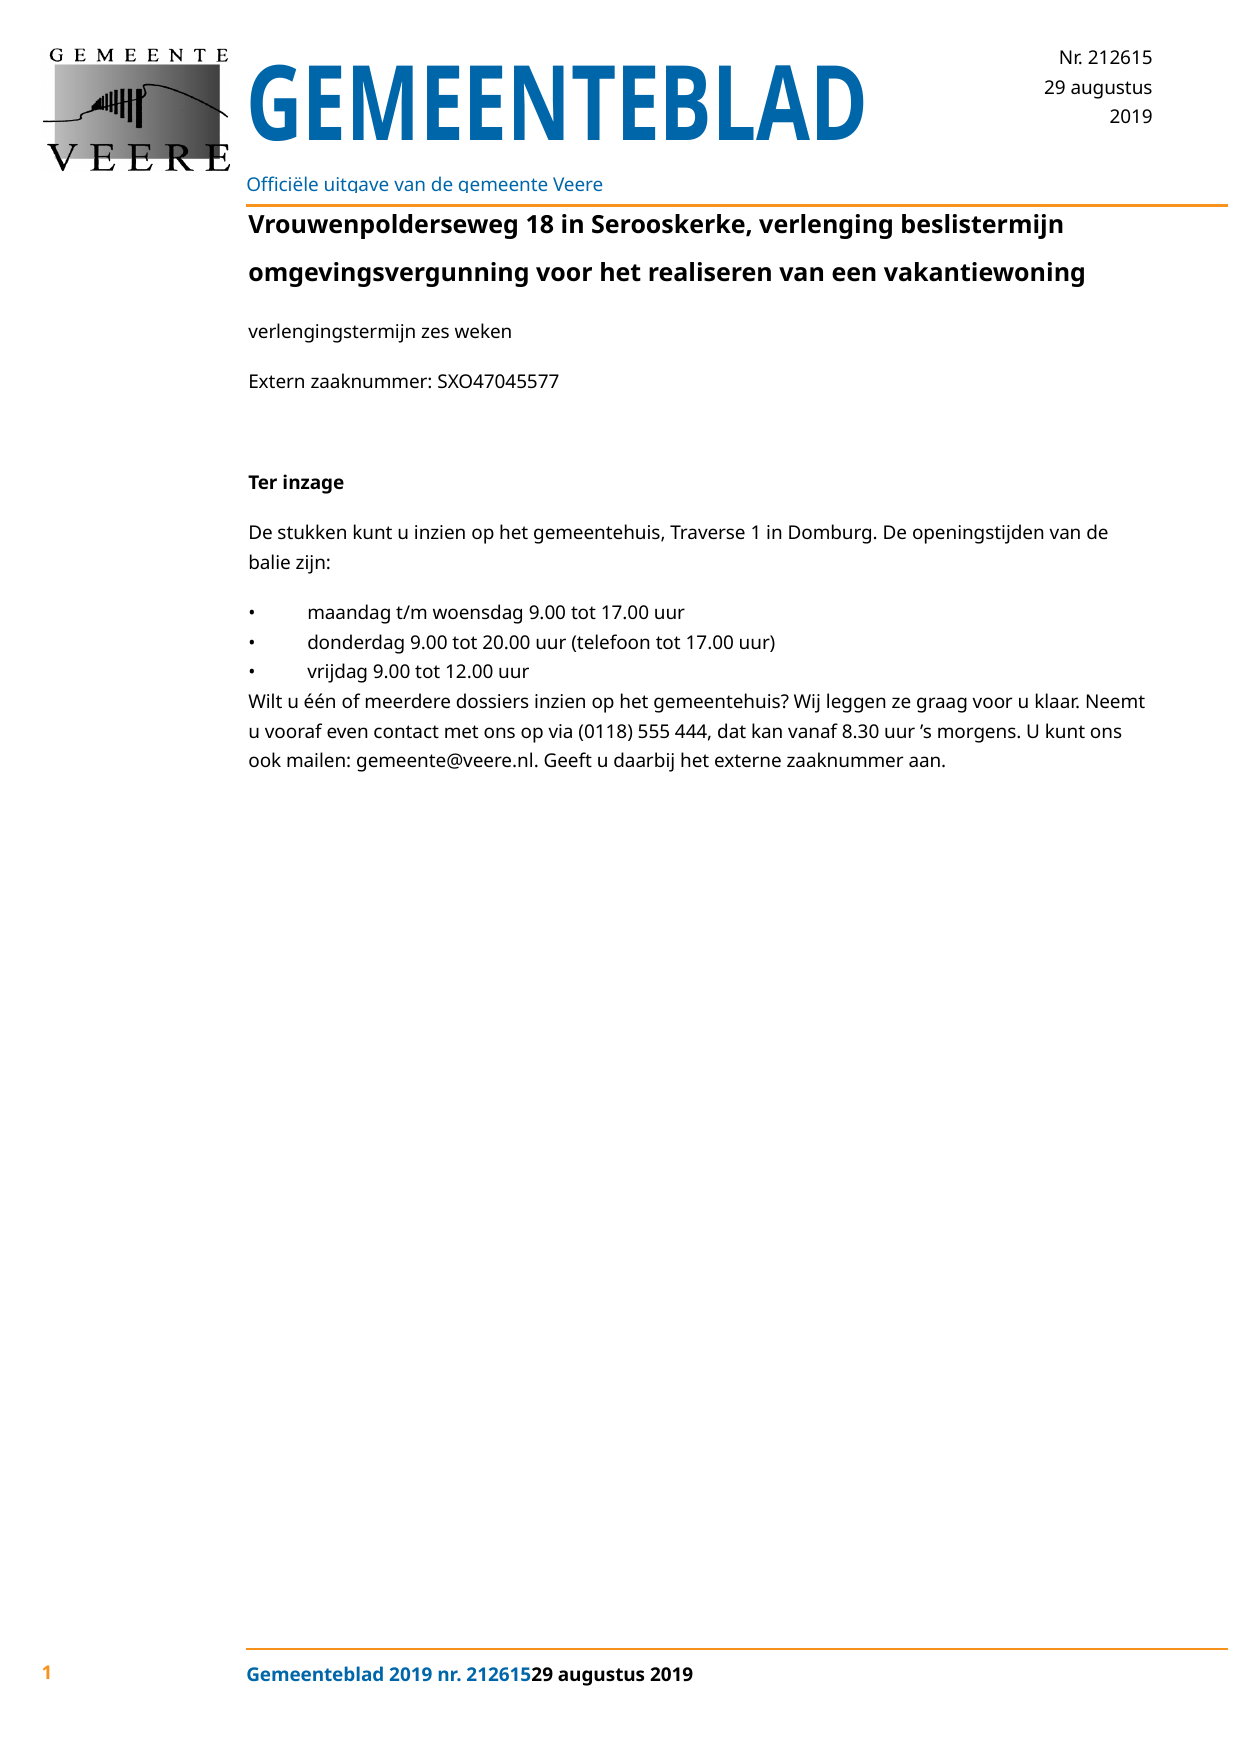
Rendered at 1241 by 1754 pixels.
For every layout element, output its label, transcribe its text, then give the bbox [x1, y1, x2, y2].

text Extern zaaknummer: SXO47045577 [248, 368, 1152, 394]
text verlengingstermijn zes weken [248, 318, 1152, 344]
text Wilt u één of meerdere dossiers inzien op het gemeentehuis? Wij leggen ze graag voor u klaar. Neemt u vooraf even contact met ons op via (0118) 555 444, dat kan vanaf 8.30 uur ’s morgens. U kunt ons ook mailen: gemeente@veere.nl. Geeft u daarbij het externe zaaknummer aan. [248, 688, 1152, 773]
text Ter inzage [248, 469, 1152, 495]
text De stukken kunt u inzien op het gemeentehuis, Traverse 1 in Domburg. De openingstijden van de balie zijn: [248, 519, 1152, 575]
list vrijdag 9.00 tot 12.00 uur [248, 659, 1152, 684]
picture [41, 47, 231, 172]
text Vrouwenpolderseweg 18 in Serooskerke, verlenging beslistermijn omgevingsvergunning voor het realiseren van een vakantiewoning [248, 207, 1152, 288]
list maandag t/m woensdag 9.00 tot 17.00 uur [248, 599, 1152, 625]
list donderdag 9.00 tot 20.00 uur (telefoon tot 17.00 uur) [248, 629, 1152, 655]
